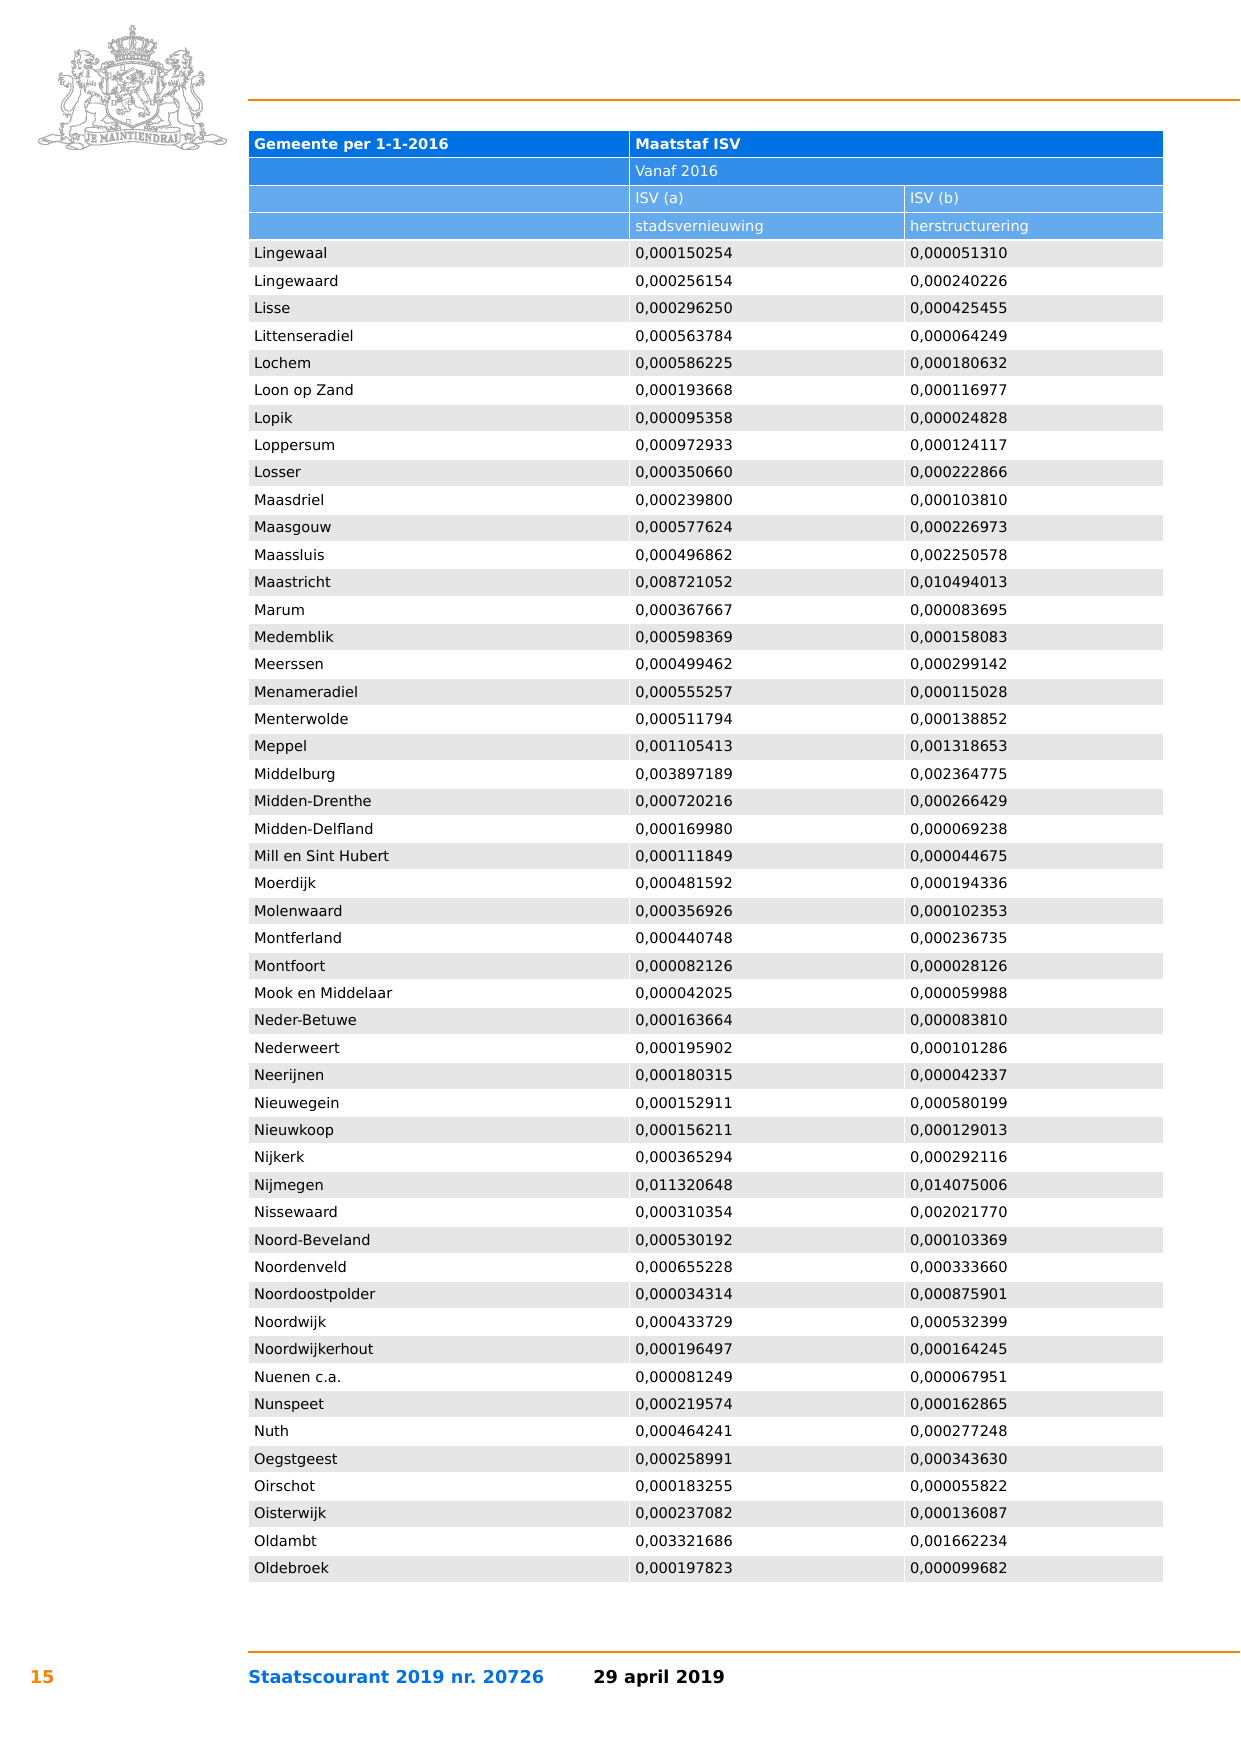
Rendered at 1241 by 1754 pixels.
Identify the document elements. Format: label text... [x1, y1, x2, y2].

table_cell 0,000051310 [905, 241, 1163, 267]
table_cell Maasgouw [249, 515, 629, 541]
table_cell 0,000195902 [630, 1035, 904, 1061]
table_cell 0,000258991 [630, 1446, 904, 1472]
table_cell Oldambt [249, 1528, 629, 1554]
table_cell Midden-Drenthe [249, 789, 629, 815]
table_cell 0,000083810 [905, 1008, 1163, 1034]
table_cell 0,000226973 [905, 515, 1163, 541]
table_cell herstructurering [905, 213, 1163, 239]
table_cell Neerijnen [249, 1063, 629, 1089]
table_cell Oisterwijk [249, 1501, 629, 1527]
table_cell 0,000532399 [905, 1309, 1163, 1335]
table_cell 0,000163664 [630, 1008, 904, 1034]
table_cell 0,000067951 [905, 1364, 1163, 1390]
table_cell Nuenen c.a. [249, 1364, 629, 1390]
table_cell 0,000152911 [630, 1090, 904, 1116]
table_cell 0,000162865 [905, 1391, 1163, 1417]
table_cell Maastricht [249, 569, 629, 596]
table_cell Mill en Sint Hubert [249, 843, 629, 869]
table_cell Medemblik [249, 624, 629, 650]
table_cell Midden-Delfland [249, 816, 629, 842]
table_cell Maasdriel [249, 487, 629, 513]
table_cell 0,000042337 [905, 1063, 1163, 1089]
table_cell 0,010494013 [905, 569, 1163, 596]
table_cell Losser [249, 460, 629, 486]
table_cell Montferland [249, 925, 629, 952]
table_cell Menterwolde [249, 706, 629, 733]
table_cell 0,011320648 [630, 1172, 904, 1198]
table_cell Meppel [249, 734, 629, 760]
table_cell 0,000164245 [905, 1336, 1163, 1363]
table_cell 0,000183255 [630, 1473, 904, 1500]
table_cell 0,000367667 [630, 597, 904, 623]
table_cell 0,000064249 [905, 323, 1163, 349]
table_cell 0,000356926 [630, 898, 904, 924]
table_cell 0,001105413 [630, 734, 904, 760]
table_cell Loon op Zand [249, 378, 629, 404]
table_cell 0,000219574 [630, 1391, 904, 1417]
table_cell 0,000425455 [905, 295, 1163, 322]
table_cell 0,000239800 [630, 487, 904, 513]
table_cell 0,000972933 [630, 432, 904, 459]
table_cell 0,000180315 [630, 1063, 904, 1089]
table_cell 0,000598369 [630, 624, 904, 650]
table_cell [249, 158, 629, 185]
table_cell 0,000266429 [905, 789, 1163, 815]
table_cell Noordwijk [249, 1309, 629, 1335]
table_cell [249, 186, 629, 212]
table_cell Moerdijk [249, 871, 629, 897]
table_cell 0,000277248 [905, 1419, 1163, 1445]
table_cell 0,000563784 [630, 323, 904, 349]
table_cell 0,000530192 [630, 1227, 904, 1253]
table_cell Nieuwegein [249, 1090, 629, 1116]
table_cell 0,000138852 [905, 706, 1163, 733]
table_cell 0,000124117 [905, 432, 1163, 459]
table_cell Maassluis [249, 542, 629, 568]
table_cell 0,000577624 [630, 515, 904, 541]
table_cell 0,000296250 [630, 295, 904, 322]
table_cell Loppersum [249, 432, 629, 459]
table_cell 0,000343630 [905, 1446, 1163, 1472]
table_cell 0,000196497 [630, 1336, 904, 1363]
table_cell Littenseradiel [249, 323, 629, 349]
table_cell 0,000720216 [630, 789, 904, 815]
table_cell 0,000580199 [905, 1090, 1163, 1116]
table_cell 0,000042025 [630, 980, 904, 1007]
table_cell 0,000156211 [630, 1117, 904, 1143]
table_cell Noordwijkerhout [249, 1336, 629, 1363]
table_cell 0,000222866 [905, 460, 1163, 486]
table_cell 0,000237082 [630, 1501, 904, 1527]
table_cell 0,000310354 [630, 1199, 904, 1226]
table_cell Noordoostpolder [249, 1282, 629, 1308]
table_cell 0,000150254 [630, 241, 904, 267]
table_cell stadsvernieuwing [630, 213, 904, 239]
table_cell 0,000586225 [630, 350, 904, 376]
table_cell 0,000083695 [905, 597, 1163, 623]
table_cell ISV (a) [630, 186, 904, 212]
table_cell 0,000069238 [905, 816, 1163, 842]
table_cell Nijmegen [249, 1172, 629, 1198]
table_cell Noord-Beveland [249, 1227, 629, 1253]
table_cell 0,003321686 [630, 1528, 904, 1554]
table_cell 0,001662234 [905, 1528, 1163, 1554]
table_cell 0,000555257 [630, 679, 904, 705]
table_cell 0,000197823 [630, 1556, 904, 1582]
table_cell Lochem [249, 350, 629, 376]
table_cell 0,000028126 [905, 953, 1163, 979]
table_cell Neder-Betuwe [249, 1008, 629, 1034]
table_cell Mook en Middelaar [249, 980, 629, 1007]
table_cell 0,000511794 [630, 706, 904, 733]
table_cell 0,000169980 [630, 816, 904, 842]
table_cell 0,000292116 [905, 1145, 1163, 1171]
table_cell 0,002250578 [905, 542, 1163, 568]
table_cell 0,000103369 [905, 1227, 1163, 1253]
table_cell 0,000333660 [905, 1254, 1163, 1281]
table_header Maatstaf ISV [630, 131, 1163, 157]
table_cell 0,000081249 [630, 1364, 904, 1390]
table_cell 0,000236735 [905, 925, 1163, 952]
table_cell 0,000099682 [905, 1556, 1163, 1582]
table_cell Vanaf 2016 [630, 158, 1163, 185]
table_cell Nissewaard [249, 1199, 629, 1226]
table_cell Menameradiel [249, 679, 629, 705]
table_cell 0,000101286 [905, 1035, 1163, 1061]
table_cell 0,000136087 [905, 1501, 1163, 1527]
table_cell Nuth [249, 1419, 629, 1445]
table_cell 0,000499462 [630, 651, 904, 678]
table_cell 0,000180632 [905, 350, 1163, 376]
table_cell 0,002364775 [905, 761, 1163, 787]
table_cell 0,000496862 [630, 542, 904, 568]
table_cell 0,000481592 [630, 871, 904, 897]
table_cell Middelburg [249, 761, 629, 787]
table_cell Montfoort [249, 953, 629, 979]
picture [38, 25, 227, 150]
table_cell 0,000055822 [905, 1473, 1163, 1500]
table_cell Lingewaard [249, 268, 629, 294]
table_cell 0,000102353 [905, 898, 1163, 924]
table_cell 0,000464241 [630, 1419, 904, 1445]
table_cell 0,000129013 [905, 1117, 1163, 1143]
table_cell 0,000240226 [905, 268, 1163, 294]
table_cell 0,000115028 [905, 679, 1163, 705]
table_cell 0,000082126 [630, 953, 904, 979]
table_cell Lopik [249, 405, 629, 431]
table_cell 0,001318653 [905, 734, 1163, 760]
table_cell Lisse [249, 295, 629, 322]
table_cell 0,000440748 [630, 925, 904, 952]
table_cell 0,000024828 [905, 405, 1163, 431]
table_cell 0,000111849 [630, 843, 904, 869]
table_cell 0,000103810 [905, 487, 1163, 513]
table_cell Nijkerk [249, 1145, 629, 1171]
table_cell 0,003897189 [630, 761, 904, 787]
table_cell 0,000095358 [630, 405, 904, 431]
table_cell 0,000433729 [630, 1309, 904, 1335]
table_cell Molenwaard [249, 898, 629, 924]
table_cell Nieuwkoop [249, 1117, 629, 1143]
table_cell 0,000193668 [630, 378, 904, 404]
table_cell 0,000044675 [905, 843, 1163, 869]
table_cell 0,000875901 [905, 1282, 1163, 1308]
table_cell 0,000059988 [905, 980, 1163, 1007]
table_cell Marum [249, 597, 629, 623]
table_cell Meerssen [249, 651, 629, 678]
table_cell 0,000350660 [630, 460, 904, 486]
table_cell 0,002021770 [905, 1199, 1163, 1226]
table_cell Nederweert [249, 1035, 629, 1061]
table_cell [249, 213, 629, 239]
table_cell Noordenveld [249, 1254, 629, 1281]
table_cell 0,000365294 [630, 1145, 904, 1171]
table_header Gemeente per 1-1-2016 [249, 131, 629, 157]
table_cell 0,000158083 [905, 624, 1163, 650]
table_cell 0,000256154 [630, 268, 904, 294]
table_cell 0,000116977 [905, 378, 1163, 404]
table_cell Oegstgeest [249, 1446, 629, 1472]
table_cell 0,000194336 [905, 871, 1163, 897]
table_cell Nunspeet [249, 1391, 629, 1417]
table_cell Lingewaal [249, 241, 629, 267]
table_cell 0,000299142 [905, 651, 1163, 678]
table_cell 0,008721052 [630, 569, 904, 596]
table_cell 0,000034314 [630, 1282, 904, 1308]
table_cell ISV (b) [905, 186, 1163, 212]
table_cell 0,000655228 [630, 1254, 904, 1281]
table_cell 0,014075006 [905, 1172, 1163, 1198]
table_cell Oldebroek [249, 1556, 629, 1582]
table_cell Oirschot [249, 1473, 629, 1500]
